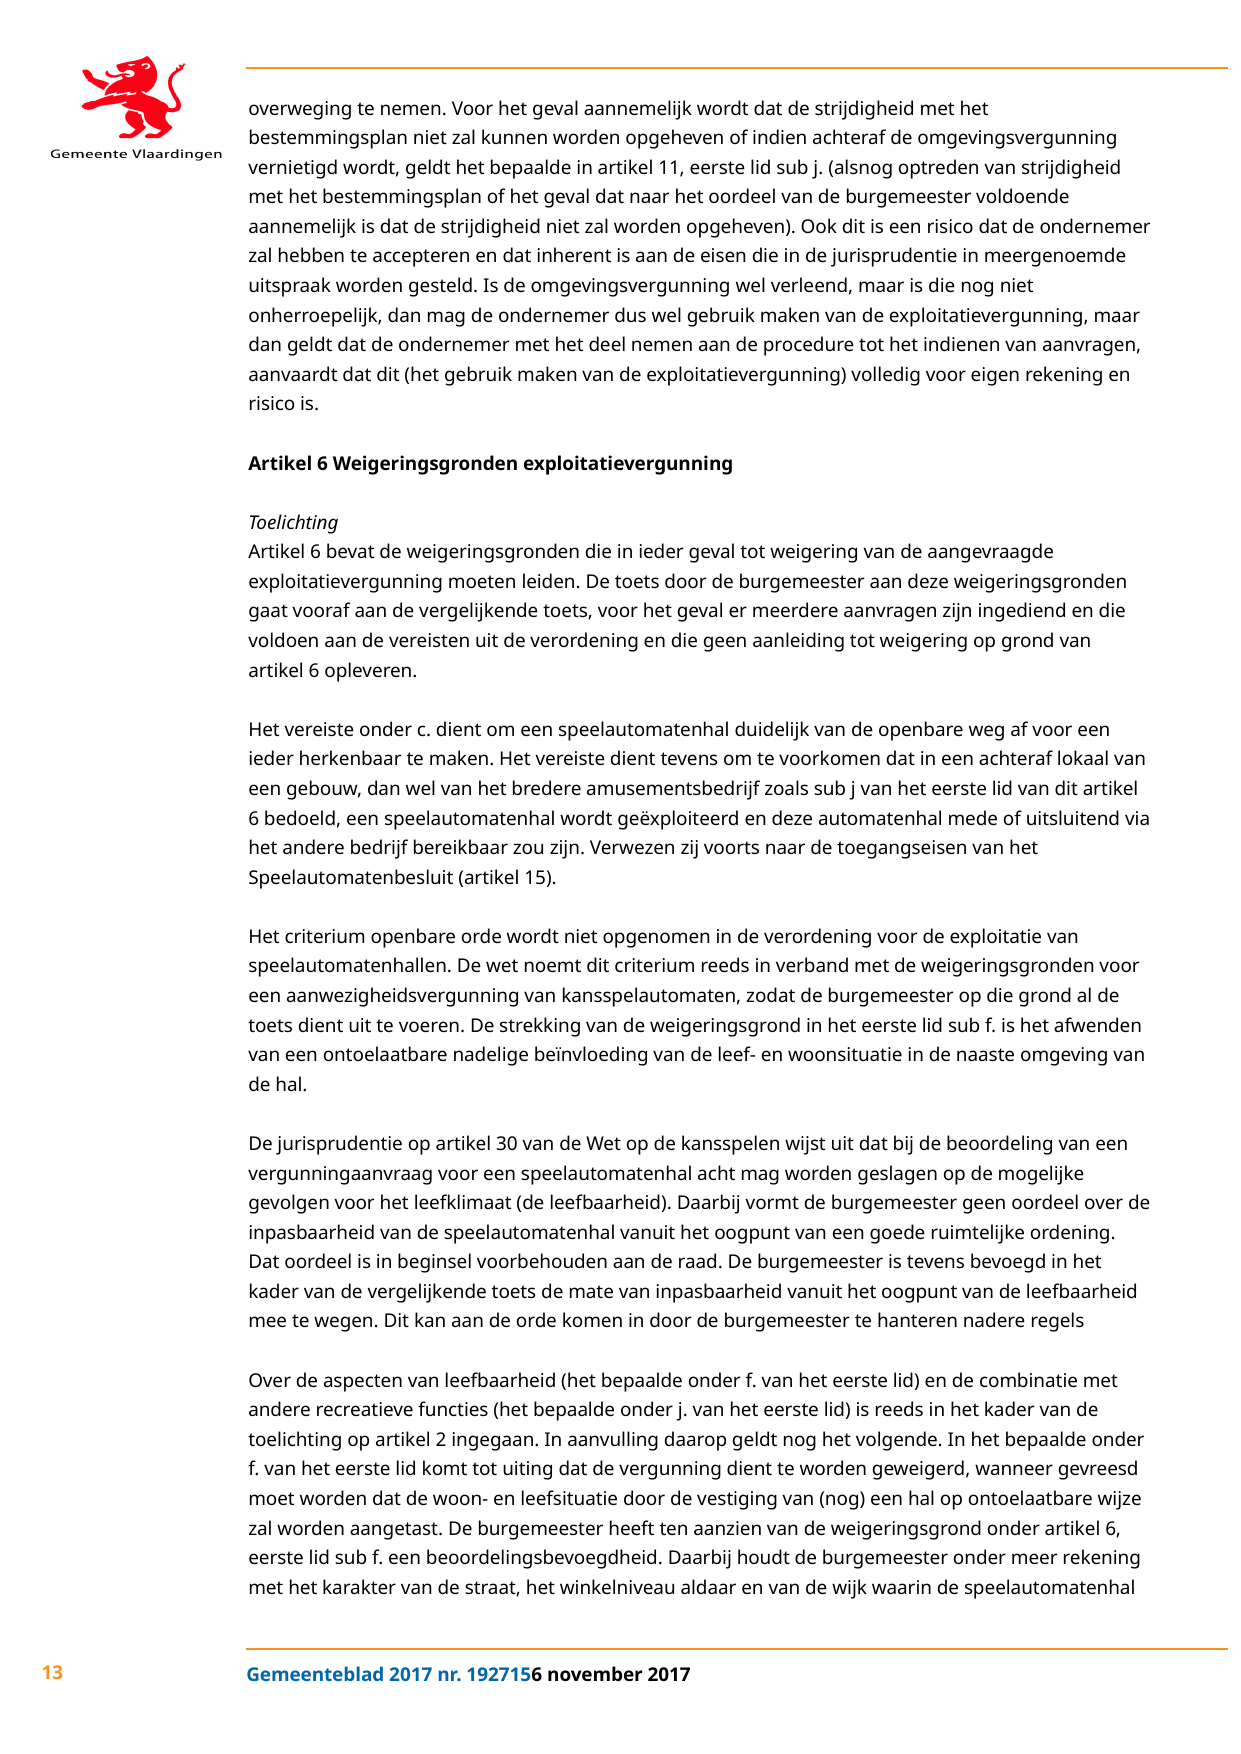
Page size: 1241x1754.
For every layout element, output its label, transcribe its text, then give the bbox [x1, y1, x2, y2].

text De jurisprudentie op artikel 30 van de Wet op de kansspelen wijst uit dat bij de beoordeling van een vergunningaanvraag voor een speelautomatenhal acht mag worden geslagen op de mogelijke gevolgen voor het leefklimaat (de leefbaarheid). Daarbij vormt de burgemeester geen oordeel over de inpasbaarheid van de speelautomatenhal vanuit het oogpunt van een goede ruimtelijke ordening. Dat oordeel is in beginsel voorbehouden aan de raad. De burgemeester is tevens bevoegd in het kader van de vergelijkende toets de mate van inpasbaarheid vanuit het oogpunt van de leefbaarheid mee te wegen. Dit kan aan de orde komen in door de burgemeester te hanteren nadere regels [248, 1130, 1152, 1333]
text Over de aspecten van leefbaarheid (het bepaalde onder f. van het eerste lid) en de combinatie met andere recreatieve functies (het bepaalde onder j. van het eerste lid) is reeds in het kader van de toelichting op artikel 2 ingegaan. In aanvulling daarop geldt nog het volgende. In het bepaalde onder f. van het eerste lid komt tot uiting dat de vergunning dient te worden geweigerd, wanneer gevreesd moet worden dat de woon- en leefsituatie door de vestiging van (nog) een hal op ontoelaatbare wijze zal worden aangetast. De burgemeester heeft ten aanzien van de weigeringsgrond onder artikel 6, eerste lid sub f. een beoordelingsbevoegdheid. Daarbij houdt de burgemeester onder meer rekening met het karakter van de straat, het winkelniveau aldaar en van de wijk waarin de speelautomatenhal [248, 1367, 1152, 1600]
text Het criterium openbare orde wordt niet opgenomen in de verordening voor de exploitatie van speelautomatenhallen. De wet noemt dit criterium reeds in verband met de weigeringsgronden voor een aanwezigheidsvergunning van kansspelautomaten, zodat de burgemeester op die grond al de toets dient uit te voeren. De strekking van de weigeringsgrond in het eerste lid sub f. is het afwenden van een ontoelaatbare nadelige beïnvloeding van de leef- en woonsituatie in de naaste omgeving van de hal. [248, 923, 1152, 1097]
picture [41, 47, 231, 172]
text Het vereiste onder c. dient om een speelautomatenhal duidelijk van de openbare weg af voor een ieder herkenbaar te maken. Het vereiste dient tevens om te voorkomen dat in een achteraf lokaal van een gebouw, dan wel van het bredere amusementsbedrijf zoals sub j van het eerste lid van dit artikel 6 bedoeld, een speelautomatenhal wordt geëxploiteerd en deze automatenhal mede of uitsluitend via het andere bedrijf bereikbaar zou zijn. Verwezen zij voorts naar de toegangseisen van het Speelautomatenbesluit (artikel 15). [248, 716, 1152, 890]
text overweging te nemen. Voor het geval aannemelijk wordt dat de strijdigheid met het bestemmingsplan niet zal kunnen worden opgeheven of indien achteraf de omgevingsvergunning vernietigd wordt, geldt het bepaalde in artikel 11, eerste lid sub j. (alsnog optreden van strijdigheid met het bestemmingsplan of het geval dat naar het oordeel van de burgemeester voldoende aannemelijk is dat de strijdigheid niet zal worden opgeheven). Ook dit is een risico dat de ondernemer zal hebben te accepteren en dat inherent is aan de eisen die in de jurisprudentie in meergenoemde uitspraak worden gesteld. Is de omgevingsvergunning wel verleend, maar is die nog niet onherroepelijk, dan mag de ondernemer dus wel gebruik maken van de exploitatievergunning, maar dan geldt dat de ondernemer met het deel nemen aan de procedure tot het indienen van aanvragen, aanvaardt dat dit (het gebruik maken van de exploitatievergunning) volledig voor eigen rekening en risico is. [248, 95, 1152, 416]
text Artikel 6 Weigeringsgronden exploitatievergunning [248, 450, 1152, 476]
text Toelichting [248, 509, 1152, 535]
text Artikel 6 bevat de weigeringsgronden die in ieder geval tot weigering van de aangevraagde exploitatievergunning moeten leiden. De toets door de burgemeester aan deze weigeringsgronden gaat vooraf aan de vergelijkende toets, voor het geval er meerdere aanvragen zijn ingediend en die voldoen aan de vereisten uit de verordening en die geen aanleiding tot weigering op grond van artikel 6 opleveren. [248, 538, 1152, 683]
